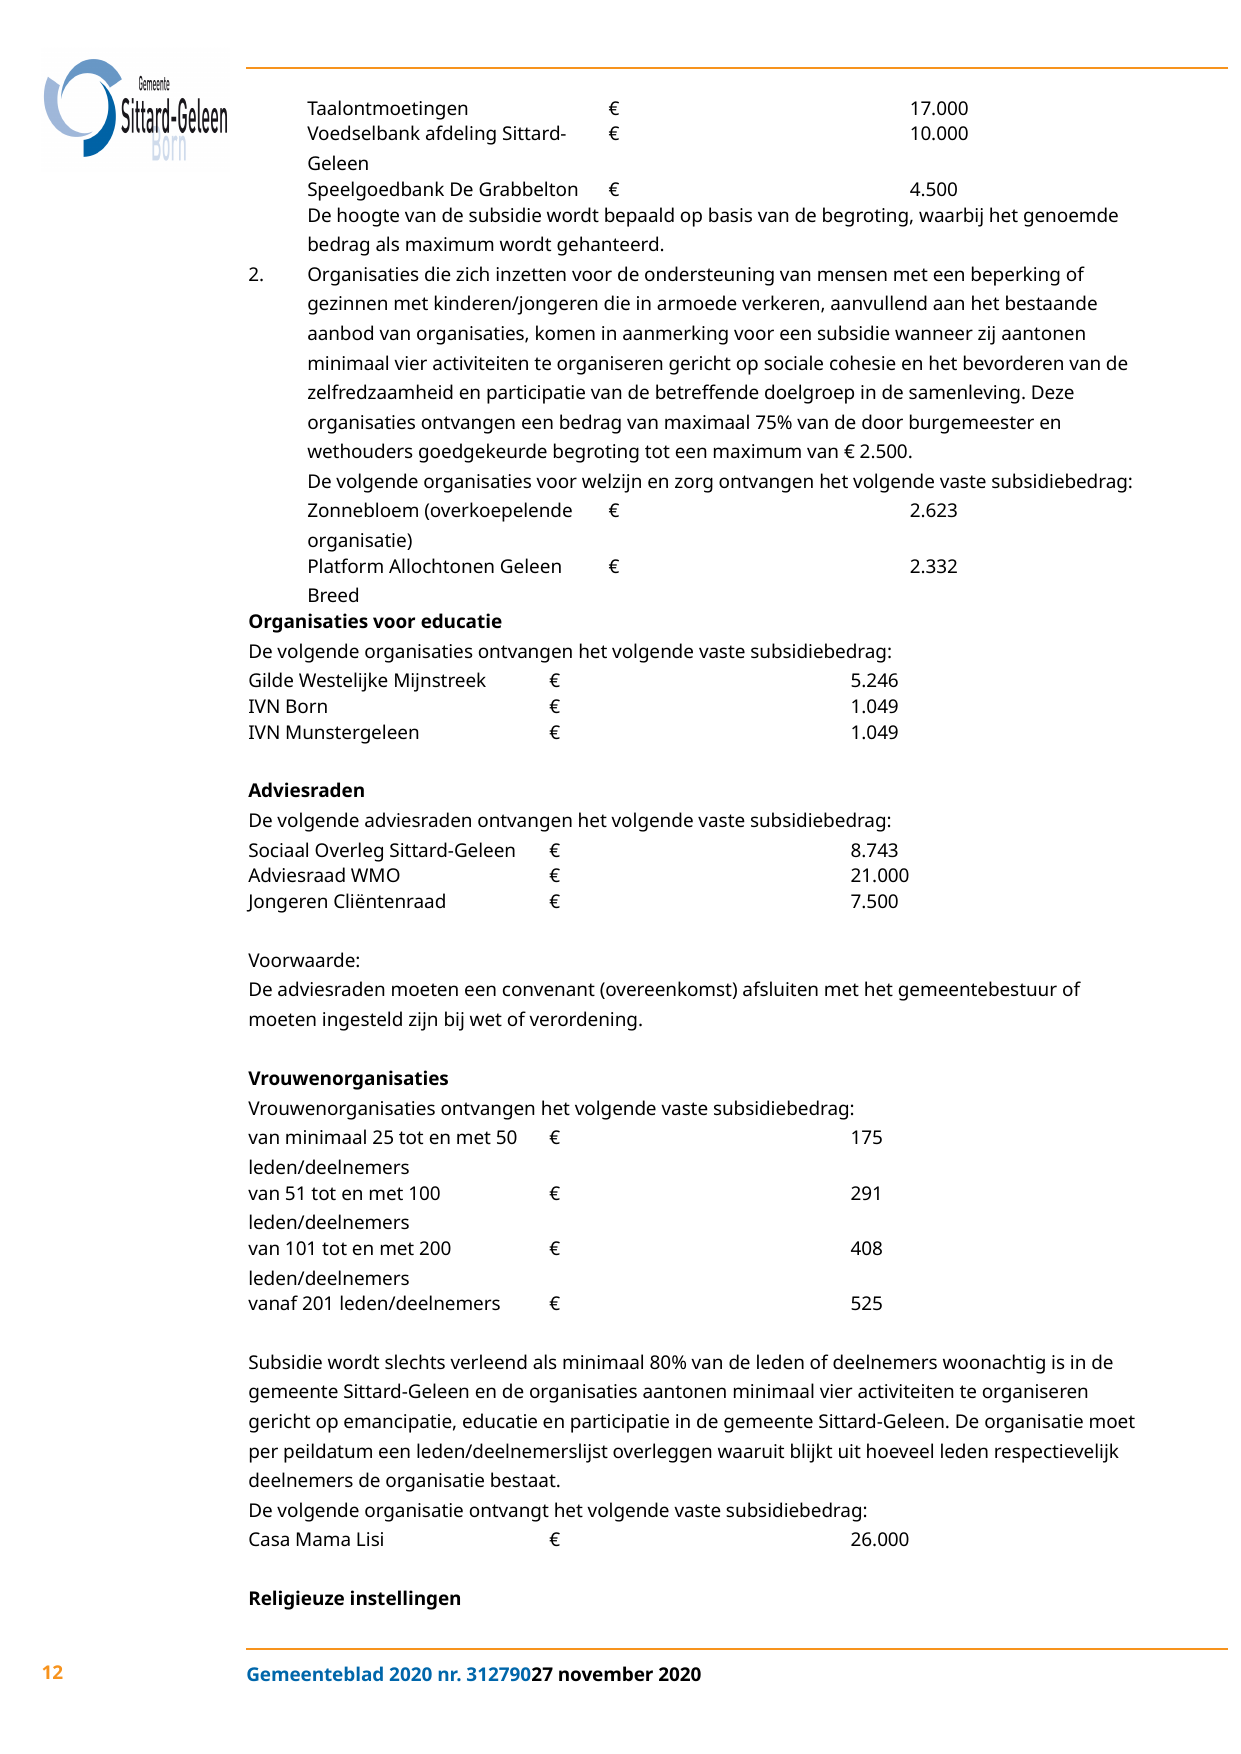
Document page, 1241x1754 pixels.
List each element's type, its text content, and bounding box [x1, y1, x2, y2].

table_cell Speelgoedbank De Grabbelton [307, 176, 608, 202]
table_header € [549, 668, 850, 693]
table_header 8.743 [850, 837, 1152, 863]
table_cell 525 [850, 1291, 1152, 1316]
table_cell € [549, 1180, 850, 1235]
table_cell 1.049 [850, 719, 1152, 745]
table_header Casa Mama Lisi [248, 1527, 549, 1552]
table_cell Platform Allochtonen Geleen Breed [307, 553, 608, 608]
table_cell Voedselbank afdeling Sittard-Geleen [307, 121, 608, 176]
table_cell € [549, 1235, 850, 1291]
table_cell € [608, 176, 909, 202]
table_header 5.246 [850, 668, 1152, 693]
table_header Gilde Westelijke Mijnstreek [248, 668, 549, 693]
text De volgende organisatie ontvangt het volgende vaste subsidiebedrag: [248, 1497, 1152, 1523]
table_cell 7.500 [850, 889, 1152, 914]
list De volgende organisaties voor welzijn en zorg ontvangen het volgende vaste subsidiebedrag: [248, 468, 1152, 494]
table_header Sociaal Overleg Sittard-Geleen [248, 837, 549, 863]
text Adviesraden [248, 778, 1152, 803]
picture [41, 47, 231, 172]
table_cell 4.500 [910, 176, 1211, 202]
text Religieuze instellingen [248, 1585, 1152, 1611]
table_cell 2.332 [910, 553, 1211, 608]
table_cell IVN Munstergeleen [248, 719, 549, 745]
table_cell 10.000 [910, 121, 1211, 176]
table_cell van 101 tot en met 200 leden/deelnemers [248, 1235, 549, 1291]
table_cell 1.049 [850, 694, 1152, 719]
text Organisaties voor educatie [248, 608, 1152, 634]
table_header € [608, 95, 909, 121]
table_cell € [549, 694, 850, 719]
list Organisaties die zich inzetten voor de ondersteuning van mensen met een beperking of gezinnen met kinderen/jongeren die in armoede verkeren, aanvullend aan het bestaande aanbod van organisaties, komen in aanmerking voor een subsidie wanneer zij aantonen minimaal vier activiteiten te organiseren gericht op sociale cohesie en het bevorderen van de zelfredzaamheid en participatie van de betreffende doelgroep in de samenleving. Deze organisaties ontvangen een bedrag van maximaal 75% van de door burgemeester en wethouders goedgekeurde begroting tot een maximum van € 2.500. [248, 261, 1152, 464]
table_cell van 51 tot en met 100 leden/deelnemers [248, 1180, 549, 1235]
table_cell Jongeren Cliëntenraad [248, 889, 549, 914]
table_cell IVN Born [248, 694, 549, 719]
text Voorwaarde: [248, 947, 1152, 973]
table_header € [608, 498, 909, 553]
list De hoogte van de subsidie wordt bepaald op basis van de begroting, waarbij het genoemde bedrag als maximum wordt gehanteerd. [248, 202, 1152, 257]
table_header € [549, 837, 850, 863]
table_cell 21.000 [850, 863, 1152, 888]
table_header 26.000 [850, 1527, 1152, 1552]
table_cell € [549, 719, 850, 745]
table_cell vanaf 201 leden/deelnemers [248, 1291, 549, 1316]
table_cell 291 [850, 1180, 1152, 1235]
text Vrouwenorganisaties ontvangen het volgende vaste subsidiebedrag: [248, 1095, 1152, 1121]
text De volgende adviesraden ontvangen het volgende vaste subsidiebedrag: [248, 807, 1152, 833]
table_header Taalontmoetingen [307, 95, 608, 121]
table_header Zonnebloem (overkoepelende organisatie) [307, 498, 608, 553]
text De adviesraden moeten een convenant (overeenkomst) afsluiten met het gemeentebestuur of moeten ingesteld zijn bij wet of verordening. [248, 977, 1152, 1032]
table_cell 408 [850, 1235, 1152, 1291]
table_header 175 [850, 1125, 1152, 1180]
table_header 2.623 [910, 498, 1211, 553]
table_cell € [608, 121, 909, 176]
table_header van minimaal 25 tot en met 50 leden/deelnemers [248, 1125, 549, 1180]
table_header 17.000 [910, 95, 1211, 121]
table_header € [549, 1527, 850, 1552]
table_header € [549, 1125, 850, 1180]
text De volgende organisaties ontvangen het volgende vaste subsidiebedrag: [248, 638, 1152, 664]
table_cell Adviesraad WMO [248, 863, 549, 888]
table_cell € [608, 553, 909, 608]
text Vrouwenorganisaties [248, 1065, 1152, 1091]
table_cell € [549, 1291, 850, 1316]
table_cell € [549, 863, 850, 888]
table_cell € [549, 889, 850, 914]
text Subsidie wordt slechts verleend als minimaal 80% van de leden of deelnemers woonachtig is in de gemeente Sittard-Geleen en de organisaties aantonen minimaal vier activiteiten te organiseren gericht op emancipatie, educatie en participatie in de gemeente Sittard-Geleen. De organisatie moet per peildatum een leden/deelnemerslijst overleggen waaruit blijkt uit hoeveel leden respectievelijk deelnemers de organisatie bestaat. [248, 1349, 1152, 1493]
